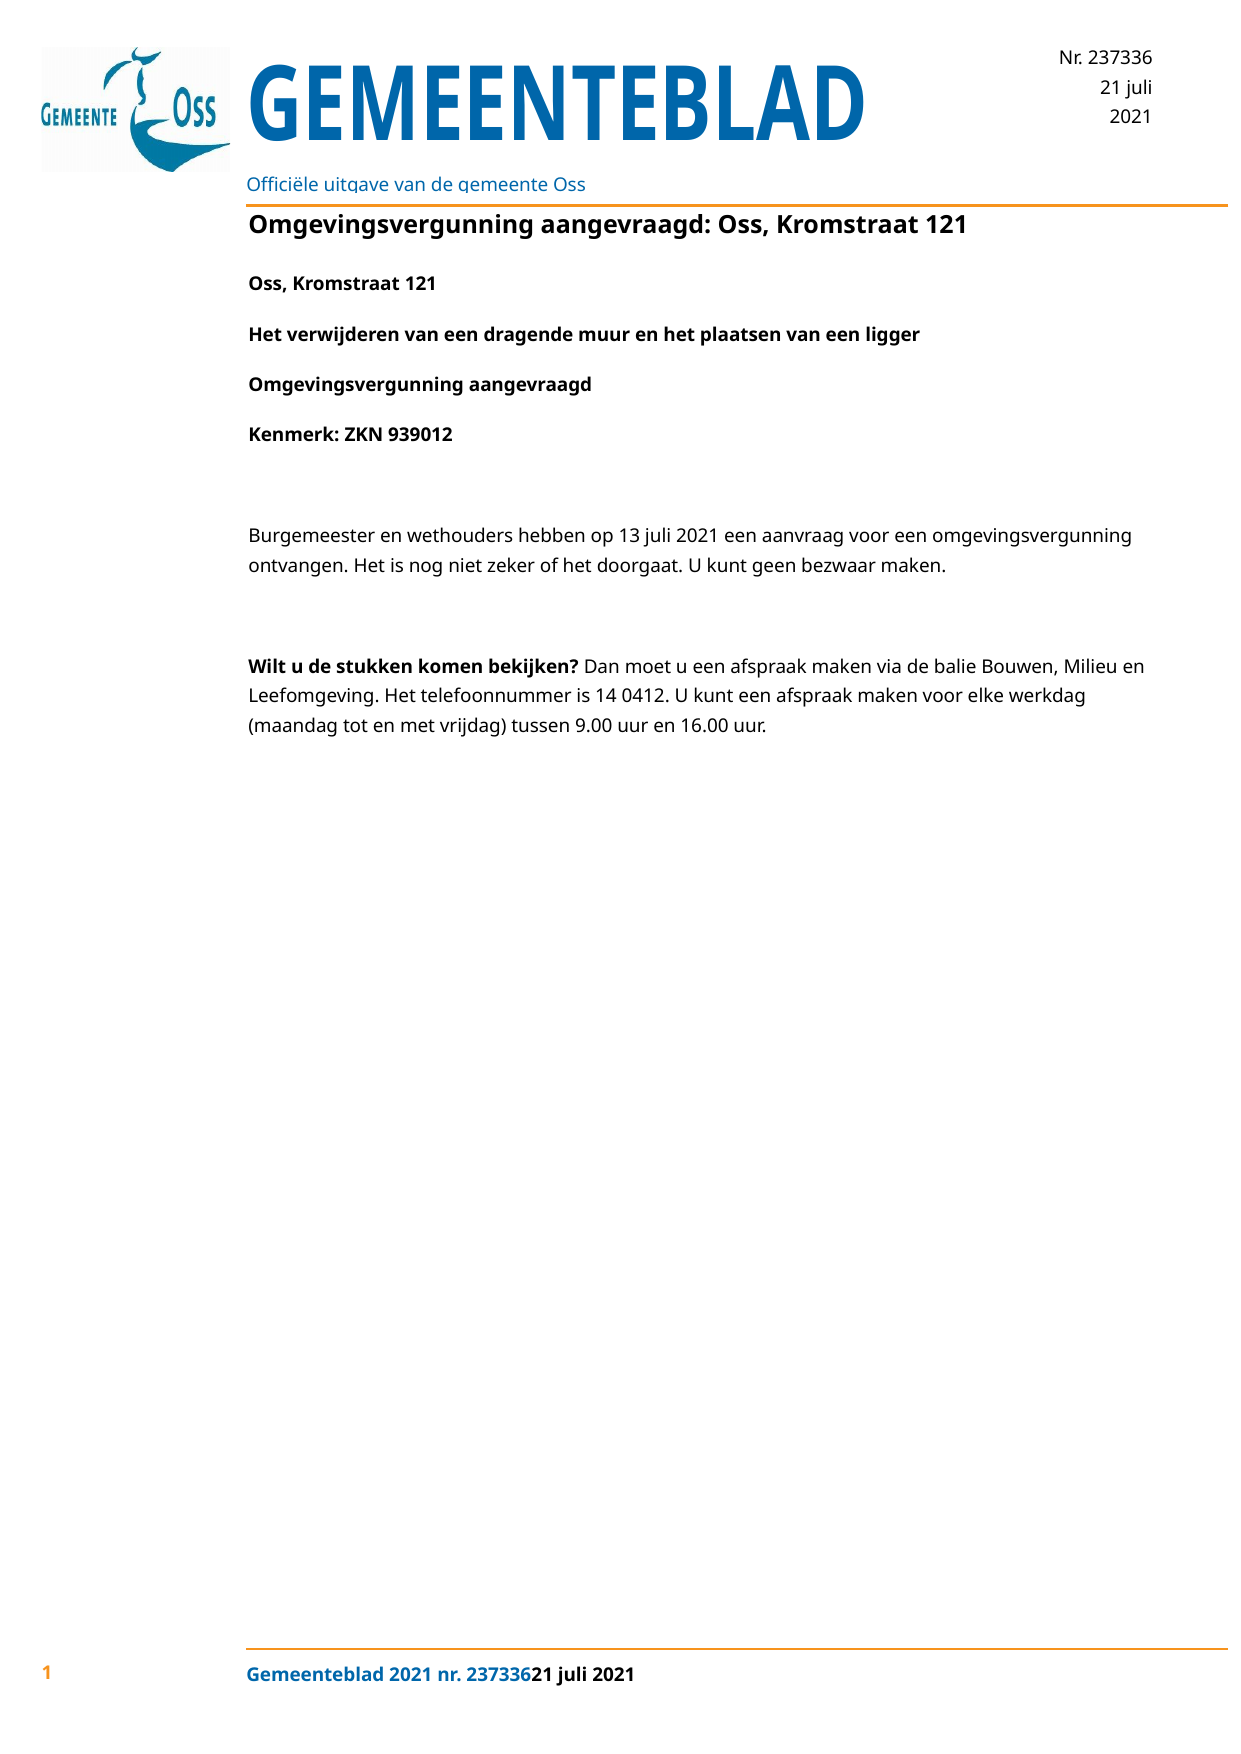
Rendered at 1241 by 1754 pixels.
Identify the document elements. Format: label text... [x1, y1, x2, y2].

text Kenmerk: ZKN 939012 [248, 422, 1152, 447]
text Omgevingsvergunning aangevraagd: Oss, Kromstraat 121 [248, 207, 1152, 241]
text Omgevingsvergunning aangevraagd [248, 371, 1152, 397]
text Burgemeester en wethouders hebben op 13 juli 2021 een aanvraag voor een omgevingsvergunning ontvangen. Het is nog niet zeker of het doorgaat. U kunt geen bezwaar maken. [248, 522, 1152, 578]
text Oss, Kromstraat 121 [248, 270, 1152, 296]
picture [41, 47, 231, 172]
text Wilt u de stukken komen bekijken? Dan moet u een afspraak maken via de balie Bouwen, Milieu en Leefomgeving. Het telefoonnummer is 14 0412. U kunt een afspraak maken voor elke werkdag (maandag tot en met vrijdag) tussen 9.00 uur en 16.00 uur. [248, 653, 1152, 738]
text Het verwijderen van een dragende muur en het plaatsen van een ligger [248, 321, 1152, 346]
